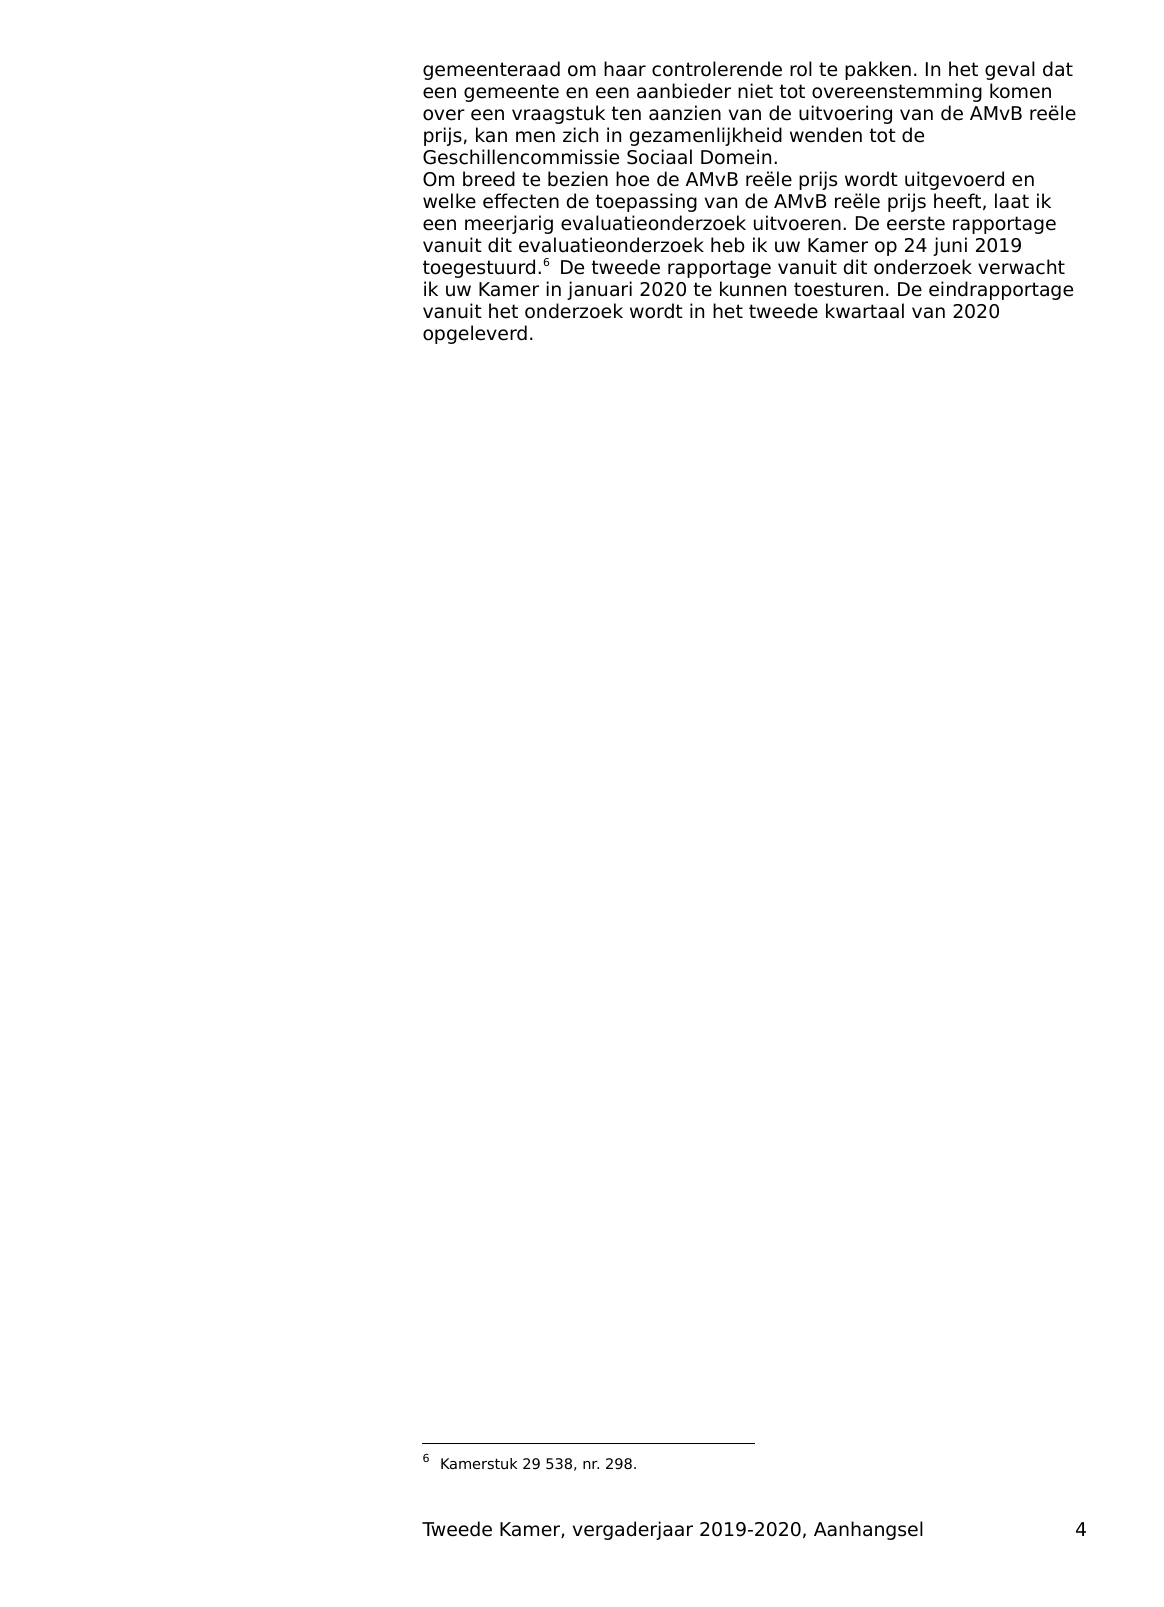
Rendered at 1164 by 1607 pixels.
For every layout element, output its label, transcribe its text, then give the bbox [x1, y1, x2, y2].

text Kamerstuk 29 538, nr. 298. [422, 1452, 1087, 1474]
text gemeenteraad om haar controlerende rol te pakken. In het geval dat een gemeente en een aanbieder niet tot overeenstemming komen over een vraagstuk ten aanzien van de uitvoering van de AMvB reële prijs, kan men zich in gezamenlijkheid wenden tot de Geschillencommissie Sociaal Domein. [422, 59, 1087, 169]
text Om breed te bezien hoe de AMvB reële prijs wordt uitgevoerd en welke effecten de toepassing van de AMvB reële prijs heeft, laat ik een meerjarig evaluatieonderzoek uitvoeren. De eerste rapportage vanuit dit evaluatieonderzoek heb ik uw Kamer op 24 juni 2019 toegestuurd. De tweede rapportage vanuit dit onderzoek verwacht ik uw Kamer in januari 2020 te kunnen toesturen. De eindrapportage vanuit het onderzoek wordt in het tweede kwartaal van 2020 opgeleverd. [422, 169, 1087, 345]
